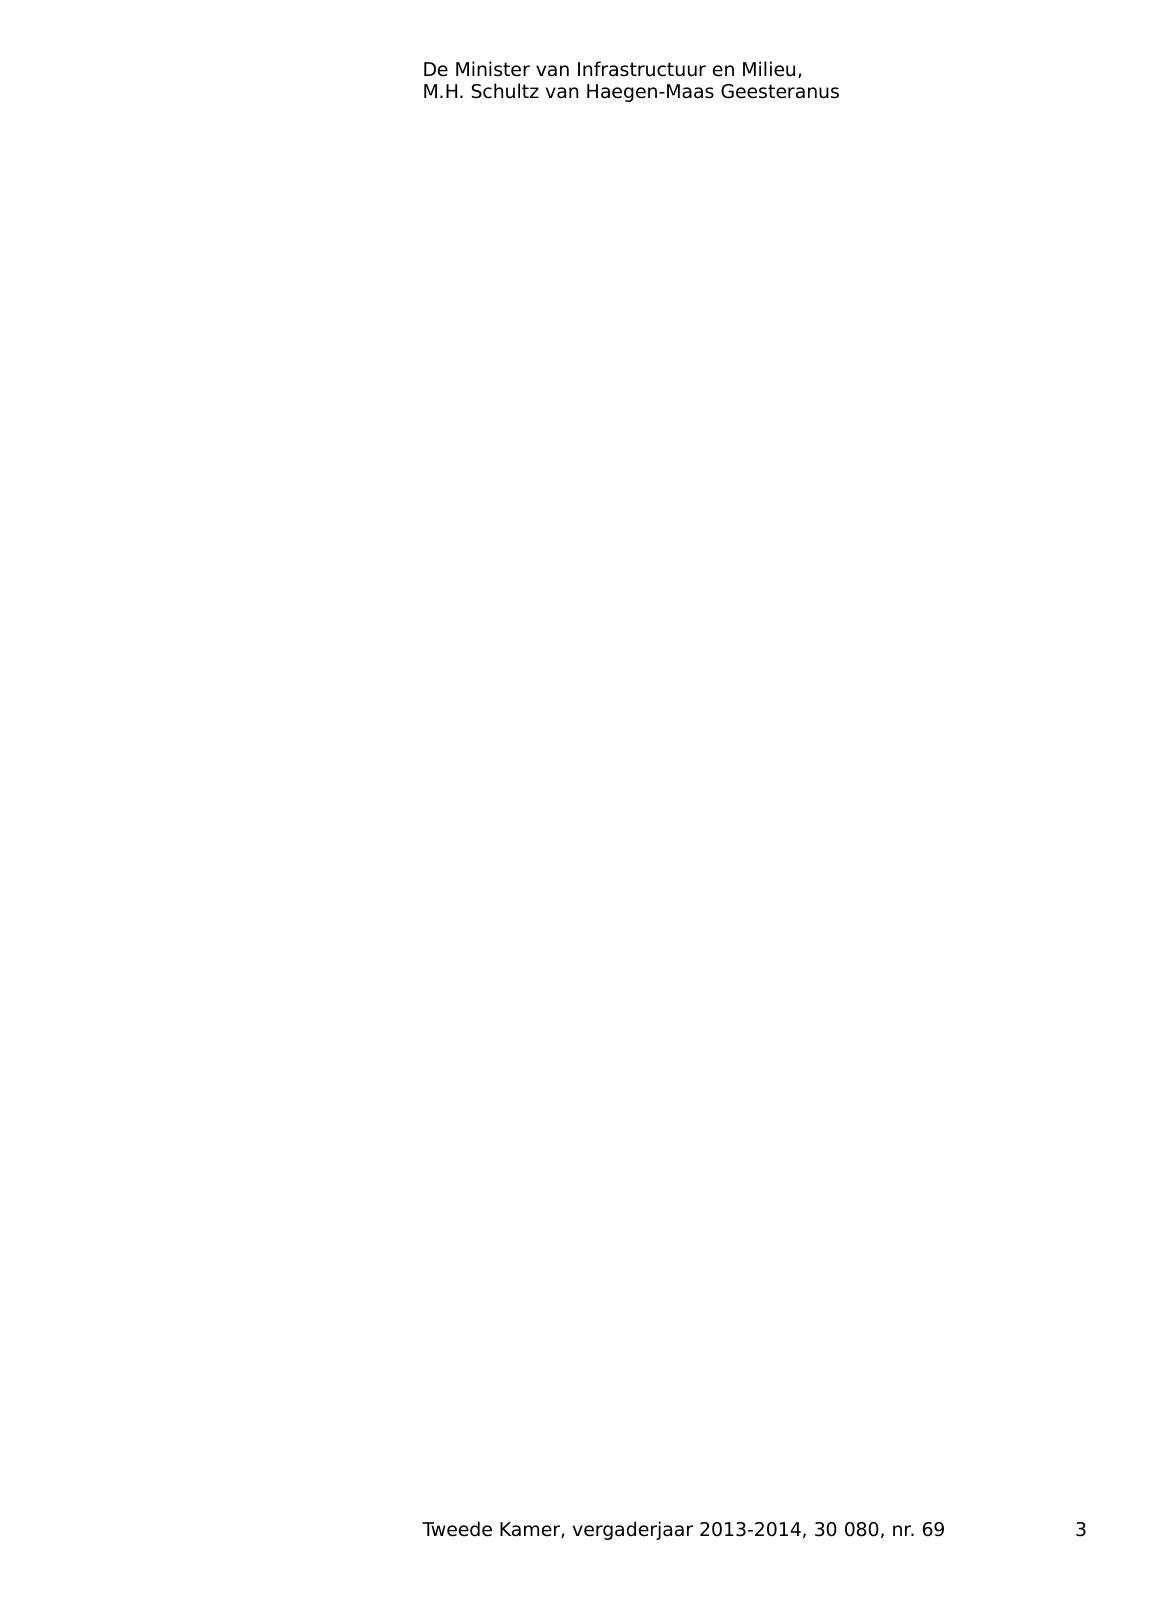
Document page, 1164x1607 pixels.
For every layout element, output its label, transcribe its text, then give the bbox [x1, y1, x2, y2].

text De Minister van Infrastructuur en Milieu, M.H. Schultz van Haegen-Maas Geesteranus [422, 59, 1087, 103]
